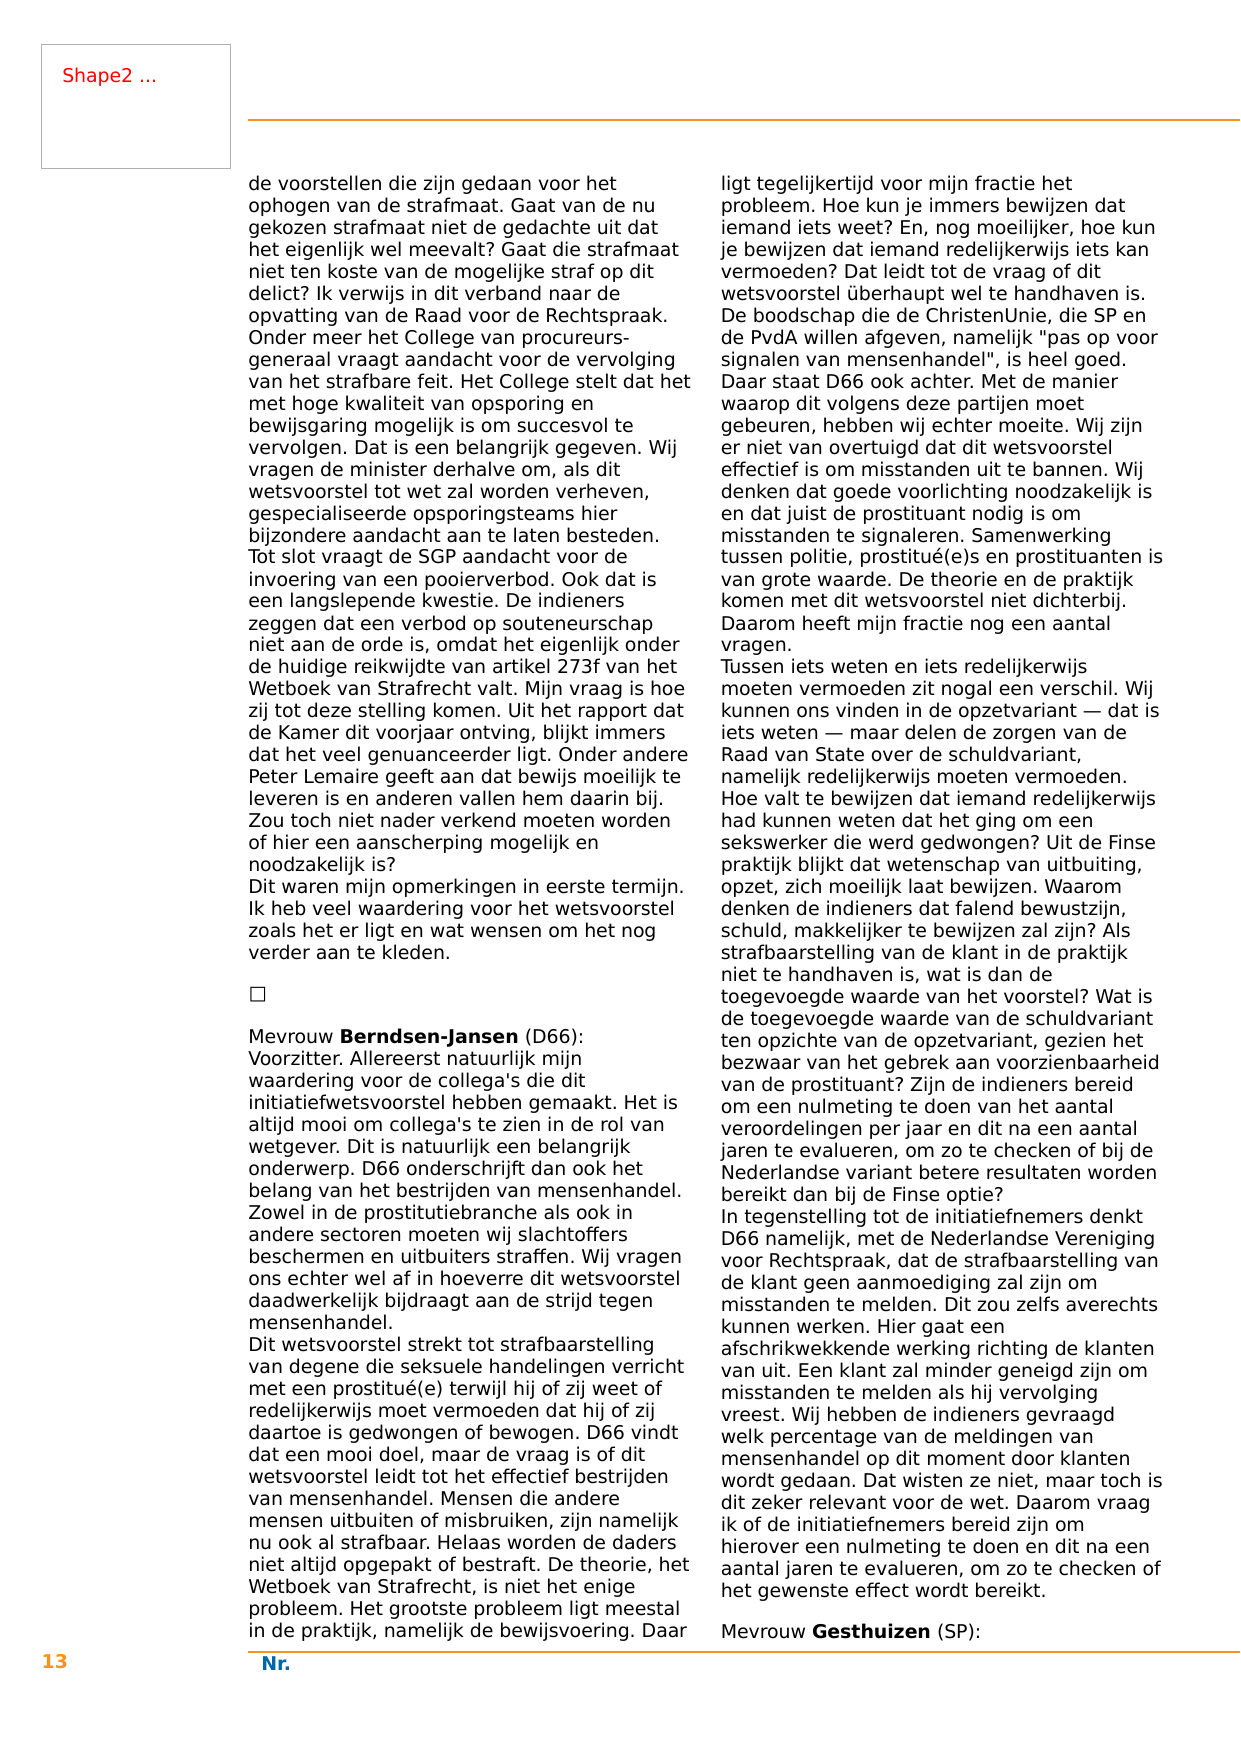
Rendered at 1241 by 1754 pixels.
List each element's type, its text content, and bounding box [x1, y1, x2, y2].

text In tegenstelling tot de initiatiefnemers denkt D66 namelijk, met de Nederlandse Vereniging voor Rechtspraak, dat de strafbaarstelling van de klant geen aanmoediging zal zijn om misstanden te melden. Dit zou zelfs averechts kunnen werken. Hier gaat een afschrikwekkende werking richting de klanten van uit. Een klant zal minder geneigd zijn om misstanden te melden als hij vervolging vreest. Wij hebben de indieners gevraagd welk percentage van de meldingen van mensenhandel op dit moment door klanten wordt gedaan. Dat wisten ze niet, maar toch is dit zeker relevant voor de wet. Daarom vraag ik of de initiatiefnemers bereid zijn om hierover een nulmeting te doen en dit na een aantal jaren te evalueren, om zo te checken of het gewenste effect wordt bereikt. [721, 1206, 1163, 1601]
text Tot slot vraagt de SGP aandacht voor de invoering van een pooierverbod. Ook dat is een langslepende kwestie. De indieners zeggen dat een verbod op souteneurschap niet aan de orde is, omdat het eigenlijk onder de huidige reikwijdte van artikel 273f van het Wetboek van Strafrecht valt. Mijn vraag is hoe zij tot deze stelling komen. Uit het rapport dat de Kamer dit voorjaar ontving, blijkt immers dat het veel genuanceerder ligt. Onder andere Peter Lemaire geeft aan dat bewijs moeilijk te leveren is en anderen vallen hem daarin bij. Zou toch niet nader verkend moeten worden of hier een aanscherping mogelijk en noodzakelijk is? [248, 546, 691, 876]
text ligt tegelijkertijd voor mijn fractie het probleem. Hoe kun je immers bewijzen dat iemand iets weet? En, nog moeilijker, hoe kun je bewijzen dat iemand redelijkerwijs iets kan vermoeden? Dat leidt tot de vraag of dit wetsvoorstel überhaupt wel te handhaven is. [721, 173, 1163, 305]
text Onder meer het College van procureurs-generaal vraagt aandacht voor de vervolging van het strafbare feit. Het College stelt dat het met hoge kwaliteit van opsporing en bewijsgaring mogelijk is om succesvol te vervolgen. Dat is een belangrijk gegeven. Wij vragen de minister derhalve om, als dit wetsvoorstel tot wet zal worden verheven, gespecialiseerde opsporingsteams hier bijzondere aandacht aan te laten besteden. [248, 327, 691, 546]
text Dit waren mijn opmerkingen in eerste termijn. Ik heb veel waardering voor het wetsvoorstel zoals het er ligt en wat wensen om het nog verder aan te kleden. [248, 876, 691, 964]
text Voorzitter. Allereerst natuurlijk mijn waardering voor de collega's die dit initiatiefwetsvoorstel hebben gemaakt. Het is altijd mooi om collega's te zien in de rol van wetgever. Dit is natuurlijk een belangrijk onderwerp. D66 onderschrijft dan ook het belang van het bestrijden van mensenhandel. Zowel in de prostitutiebranche als ook in andere sectoren moeten wij slachtoffers beschermen en uitbuiters straffen. Wij vragen ons echter wel af in hoeverre dit wetsvoorstel daadwerkelijk bijdraagt aan de strijd tegen mensenhandel. [248, 1048, 691, 1334]
text Dit wetsvoorstel strekt tot strafbaarstelling van degene die seksuele handelingen verricht met een prostitué(e) terwijl hij of zij weet of redelijkerwijs moet vermoeden dat hij of zij daartoe is gedwongen of bewogen. D66 vindt dat een mooi doel, maar de vraag is of dit wetsvoorstel leidt tot het effectief bestrijden van mensenhandel. Mensen die andere mensen uitbuiten of misbruiken, zijn namelijk nu ook al strafbaar. Helaas worden de daders niet altijd opgepakt of bestraft. De theorie, het Wetboek van Strafrecht, is niet het enige probleem. Het grootste probleem ligt meestal in de praktijk, namelijk de bewijsvoering. Daar [248, 1334, 691, 1641]
text De boodschap die de ChristenUnie, die SP en de PvdA willen afgeven, namelijk "pas op voor signalen van mensenhandel", is heel goed. Daar staat D66 ook achter. Met de manier waarop dit volgens deze partijen moet gebeuren, hebben wij echter moeite. Wij zijn er niet van overtuigd dat dit wetsvoorstel effectief is om misstanden uit te bannen. Wij denken dat goede voorlichting noodzakelijk is en dat juist de prostituant nodig is om misstanden te signaleren. Samenwerking tussen politie, prostitué(e)s en prostituanten is van grote waarde. De theorie en de praktijk komen met dit wetsvoorstel niet dichterbij. Daarom heeft mijn fractie nog een aantal vragen. [721, 305, 1163, 656]
text Tussen iets weten en iets redelijkerwijs moeten vermoeden zit nogal een verschil. Wij kunnen ons vinden in de opzetvariant — dat is iets weten — maar delen de zorgen van de Raad van State over de schuldvariant, namelijk redelijkerwijs moeten vermoeden. Hoe valt te bewijzen dat iemand redelijkerwijs had kunnen weten dat het ging om een sekswerker die werd gedwongen? Uit de Finse praktijk blijkt dat wetenschap van uitbuiting, opzet, zich moeilijk laat bewijzen. Waarom denken de indieners dat falend bewustzijn, schuld, makkelijker te bewijzen zal zijn? Als strafbaarstelling van de klant in de praktijk niet te handhaven is, wat is dan de toegevoegde waarde van het voorstel? Wat is de toegevoegde waarde van de schuldvariant ten opzichte van de opzetvariant, gezien het bezwaar van het gebrek aan voorzienbaarheid van de prostituant? Zijn de indieners bereid om een nulmeting te doen van het aantal veroordelingen per jaar en dit na een aantal jaren te evalueren, om zo te checken of bij de Nederlandse variant betere resultaten worden bereikt dan bij de Finse optie? [721, 656, 1163, 1206]
text de voorstellen die zijn gedaan voor het ophogen van de strafmaat. Gaat van de nu gekozen strafmaat niet de gedachte uit dat het eigenlijk wel meevalt? Gaat die strafmaat niet ten koste van de mogelijke straf op dit delict? Ik verwijs in dit verband naar de opvatting van de Raad voor de Rechtspraak. [248, 173, 691, 327]
text Mevrouw Gesthuizen (SP): [721, 1621, 1163, 1643]
text Mevrouw Berndsen-Jansen (D66): [248, 1026, 691, 1048]
text ⬜ [248, 984, 691, 1006]
